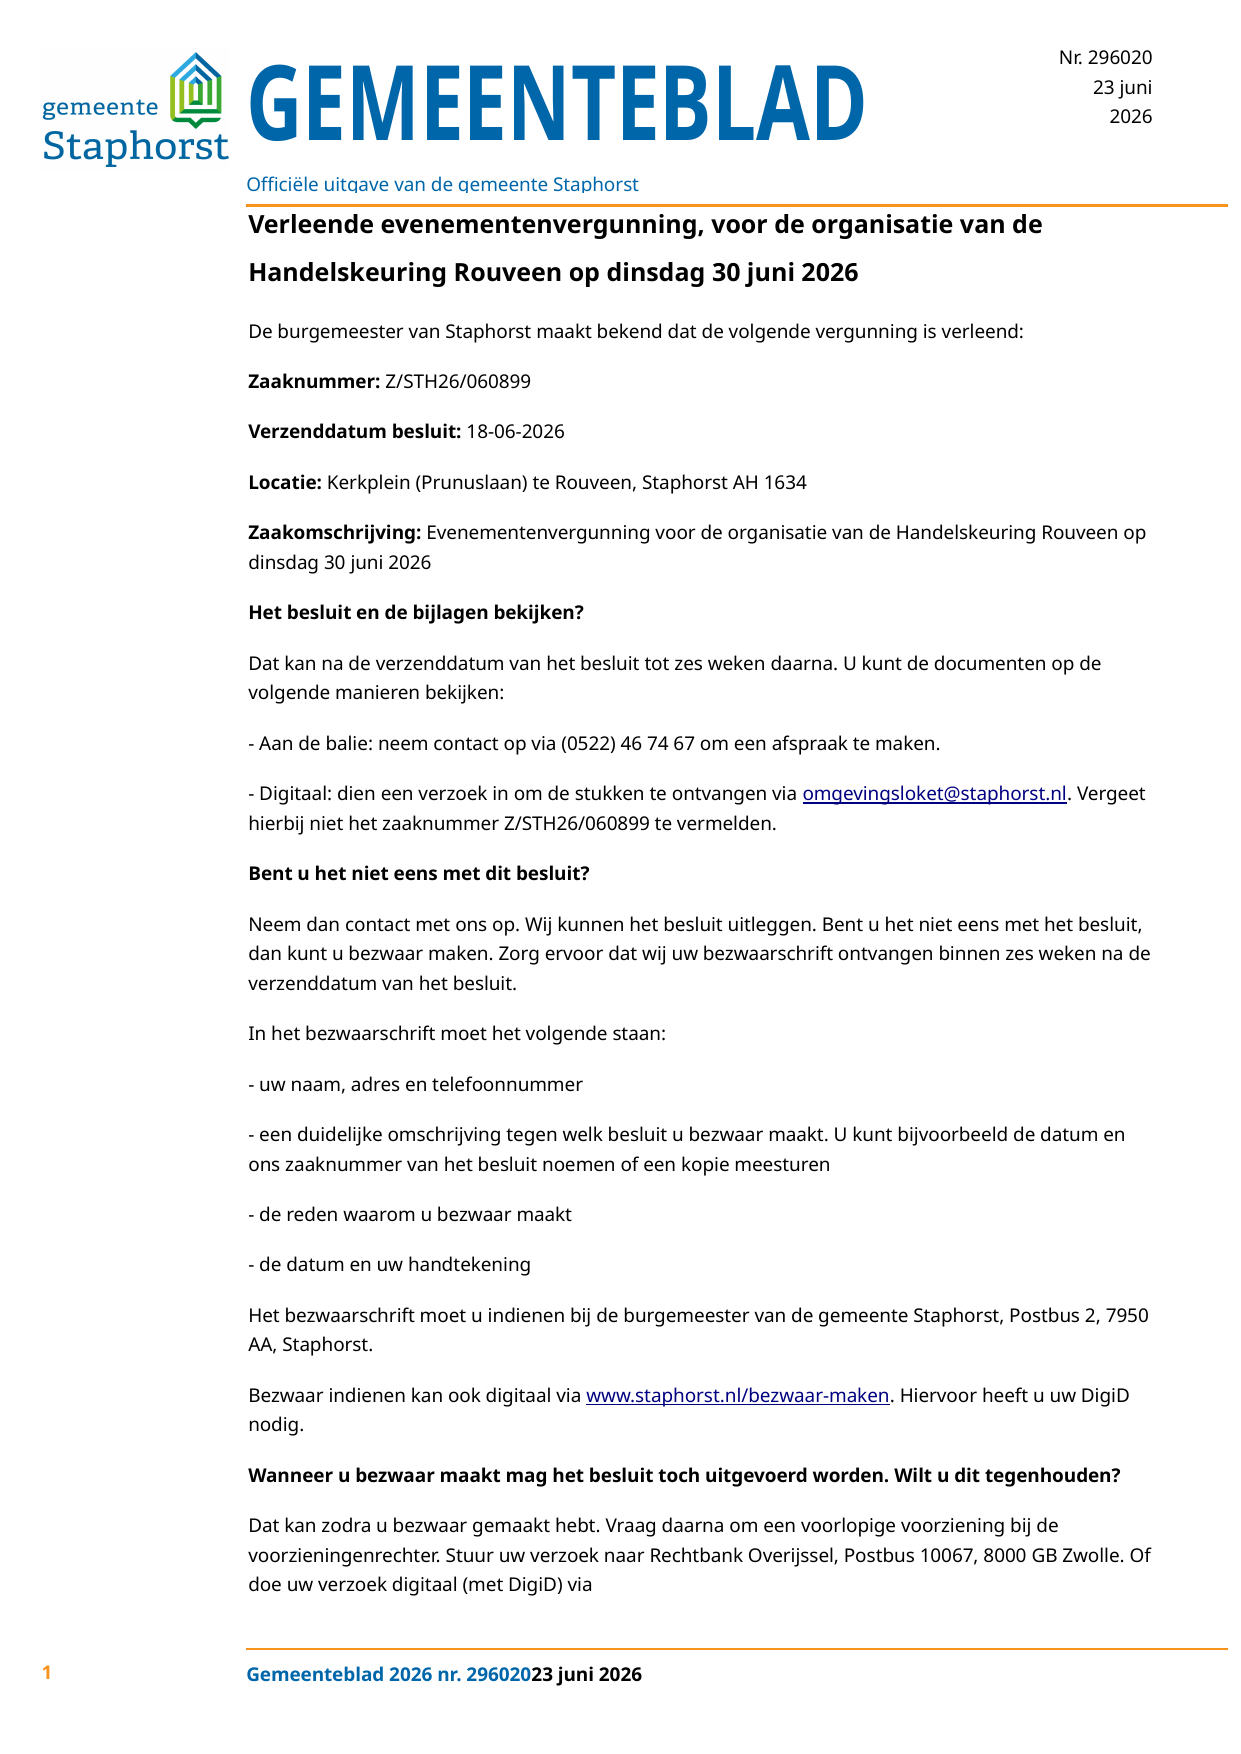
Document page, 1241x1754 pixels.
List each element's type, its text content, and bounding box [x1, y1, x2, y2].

text Zaakomschrijving: Evenementenvergunning voor de organisatie van de Handelskeuring Rouveen op dinsdag 30 juni 2026 [248, 519, 1152, 575]
text De burgemeester van Staphorst maakt bekend dat de volgende vergunning is verleend: [248, 318, 1152, 344]
text Het besluit en de bijlagen bekijken? [248, 599, 1152, 625]
text - de reden waarom u bezwaar maakt [248, 1201, 1152, 1227]
text Dat kan na de verzenddatum van het besluit tot zes weken daarna. U kunt de documenten op de volgende manieren bekijken: [248, 650, 1152, 705]
text Verzenddatum besluit: 18-06-2026 [248, 419, 1152, 444]
text Zaaknummer: Z/STH26/060899 [248, 368, 1152, 394]
picture [41, 47, 231, 172]
text - de datum en uw handtekening [248, 1252, 1152, 1277]
text - Digitaal: dien een verzoek in om de stukken te ontvangen via omgevingsloket@staphorst.nl. Vergeet hierbij niet het zaaknummer Z/STH26/060899 te vermelden. [248, 780, 1152, 836]
text Neem dan contact met ons op. Wij kunnen het besluit uitleggen. Bent u het niet eens met het besluit, dan kunt u bezwaar maken. Zorg ervoor dat wij uw bezwaarschrift ontvangen binnen zes weken na de verzenddatum van het besluit. [248, 911, 1152, 996]
text Verleende evenementenvergunning, voor de organisatie van de Handelskeuring Rouveen op dinsdag 30 juni 2026 [248, 207, 1152, 288]
text - een duidelijke omschrijving tegen welk besluit u bezwaar maakt. U kunt bijvoorbeeld de datum en ons zaaknummer van het besluit noemen of een kopie meesturen [248, 1121, 1152, 1177]
text Bent u het niet eens met dit besluit? [248, 860, 1152, 886]
text - Aan de balie: neem contact op via (0522) 46 74 67 om een afspraak te maken. [248, 730, 1152, 756]
text - uw naam, adres en telefoonnummer [248, 1071, 1152, 1097]
text Dat kan zodra u bezwaar gemaakt hebt. Vraag daarna om een voorlopige voorziening bij de voorzieningenrechter. Stuur uw verzoek naar Rechtbank Overijssel, Postbus 10067, 8000 GB Zwolle. Of doe uw verzoek digitaal (met DigiD) via [248, 1512, 1152, 1597]
text Bezwaar indienen kan ook digitaal via www.staphorst.nl/bezwaar-maken. Hiervoor heeft u uw DigiD nodig. [248, 1382, 1152, 1437]
text Locatie: Kerkplein (Prunuslaan) te Rouveen, Staphorst AH 1634 [248, 469, 1152, 495]
text In het bezwaarschrift moet het volgende staan: [248, 1020, 1152, 1046]
text Wanneer u bezwaar maakt mag het besluit toch uitgevoerd worden. Wilt u dit tegenhouden? [248, 1462, 1152, 1488]
text Het bezwaarschrift moet u indienen bij de burgemeester van de gemeente Staphorst, Postbus 2, 7950 AA, Staphorst. [248, 1302, 1152, 1357]
